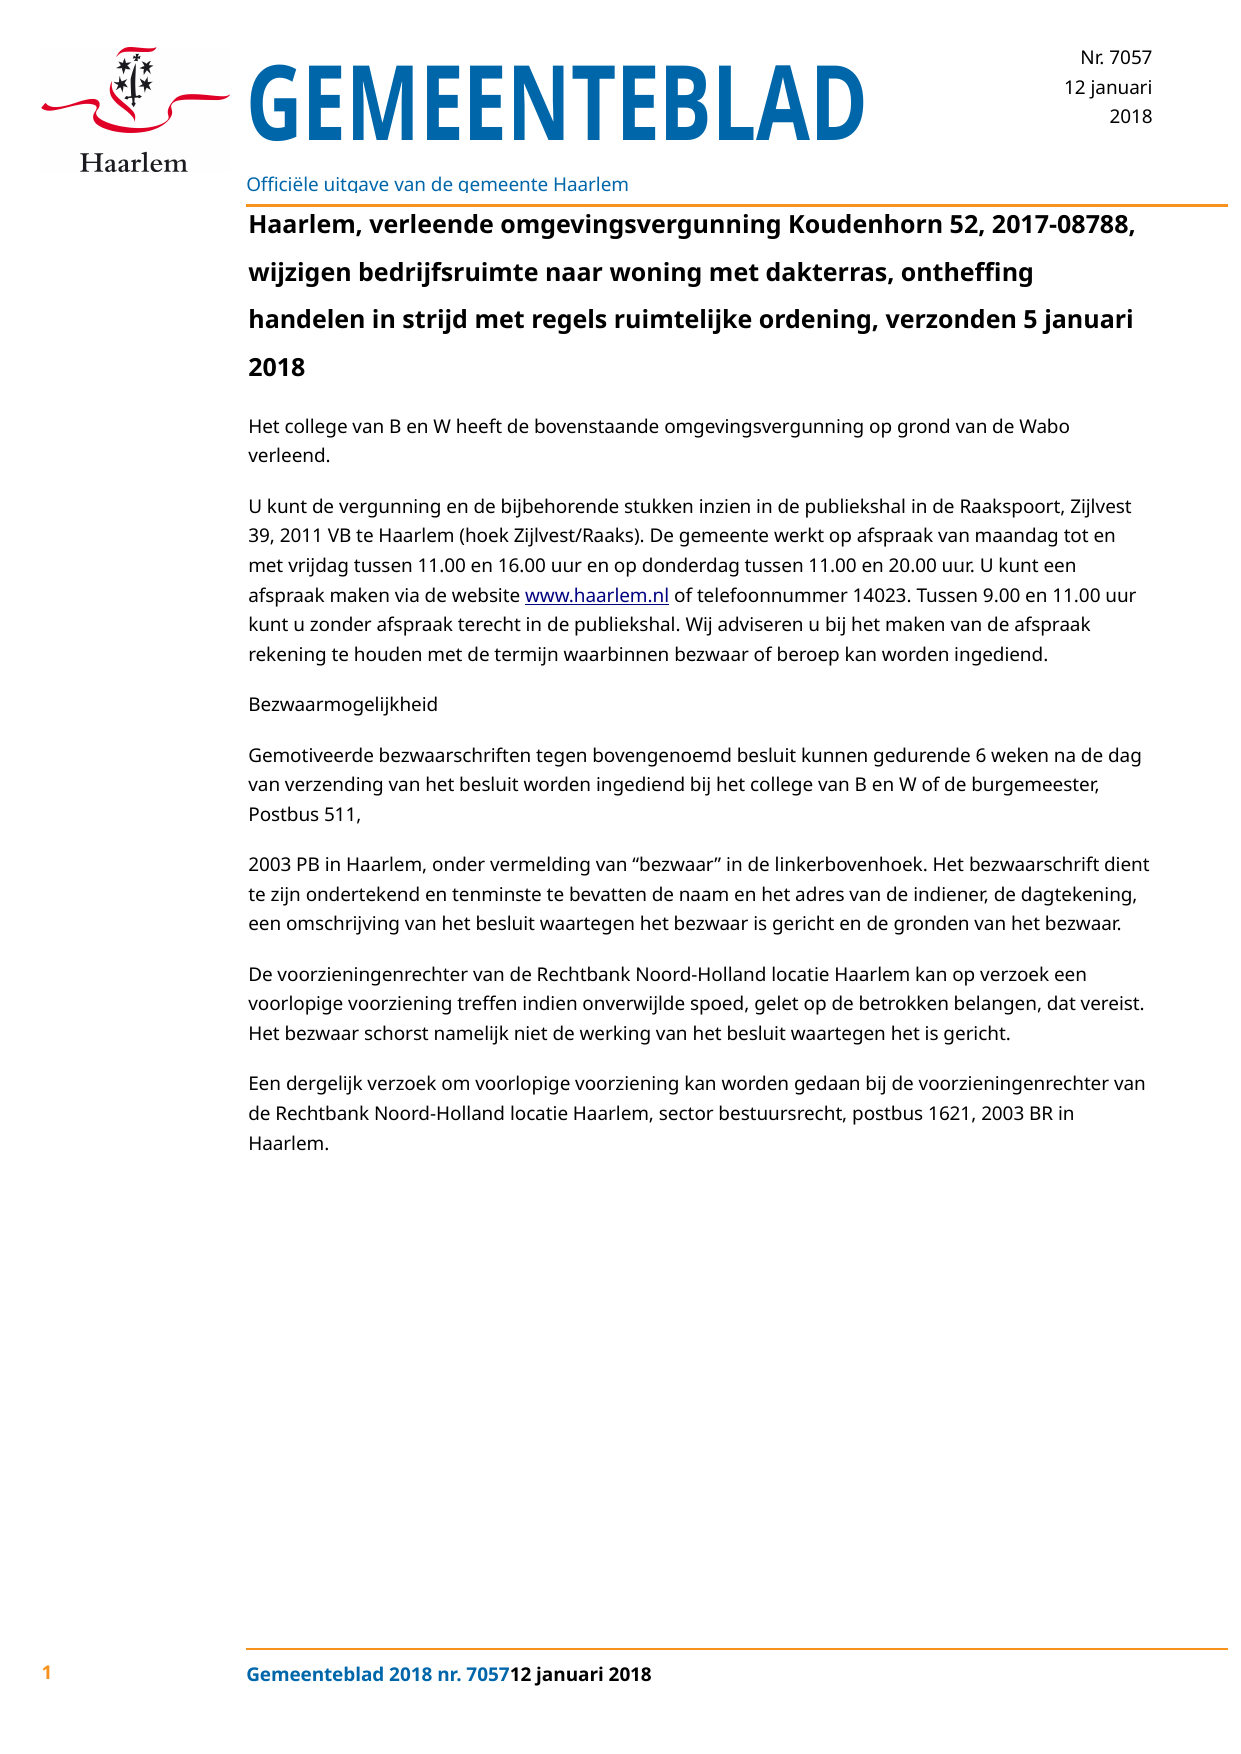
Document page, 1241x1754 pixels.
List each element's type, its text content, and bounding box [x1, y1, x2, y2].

text Haarlem, verleende omgevingsvergunning Koudenhorn 52, 2017-08788, wijzigen bedrijfsruimte naar woning met dakterras, ontheffing handelen in strijd met regels ruimtelijke ordening, verzonden 5 januari 2018 [248, 207, 1152, 384]
picture [41, 47, 231, 172]
text Het college van B en W heeft de bovenstaande omgevingsvergunning op grond van de Wabo verleend. [248, 413, 1152, 468]
text U kunt de vergunning en de bijbehorende stukken inzien in de publiekshal in de Raakspoort, Zijlvest 39, 2011 VB te Haarlem (hoek Zijlvest/Raaks). De gemeente werkt op afspraak van maandag tot en met vrijdag tussen 11.00 en 16.00 uur en op donderdag tussen 11.00 en 20.00 uur. U kunt een afspraak maken via de website www.haarlem.nl of telefoonnummer 14023. Tussen 9.00 en 11.00 uur kunt u zonder afspraak terecht in de publiekshal. Wij adviseren u bij het maken van de afspraak rekening te houden met de termijn waarbinnen bezwaar of beroep kan worden ingediend. [248, 493, 1152, 667]
text Een dergelijk verzoek om voorlopige voorziening kan worden gedaan bij de voorzieningenrechter van de Rechtbank Noord-Holland locatie Haarlem, sector bestuursrecht, postbus 1621, 2003 BR in Haarlem. [248, 1071, 1152, 1156]
text Gemotiveerde bezwaarschriften tegen bovengenoemd besluit kunnen gedurende 6 weken na de dag van verzending van het besluit worden ingediend bij het college van B en W of de burgemeester, Postbus 511, [248, 742, 1152, 827]
text De voorzieningenrechter van de Rechtbank Noord-Holland locatie Haarlem kan op verzoek een voorlopige voorziening treffen indien onverwijlde spoed, gelet op de betrokken belangen, dat vereist. Het bezwaar schorst namelijk niet de werking van het besluit waartegen het is gericht. [248, 961, 1152, 1046]
text 2003 PB in Haarlem, onder vermelding van “bezwaar” in de linkerbovenhoek. Het bezwaarschrift dient te zijn ondertekend en tenminste te bevatten de naam en het adres van de indiener, de dagtekening, een omschrijving van het besluit waartegen het bezwaar is gericht en de gronden van het bezwaar. [248, 851, 1152, 936]
text Bezwaarmogelijkheid [248, 691, 1152, 717]
